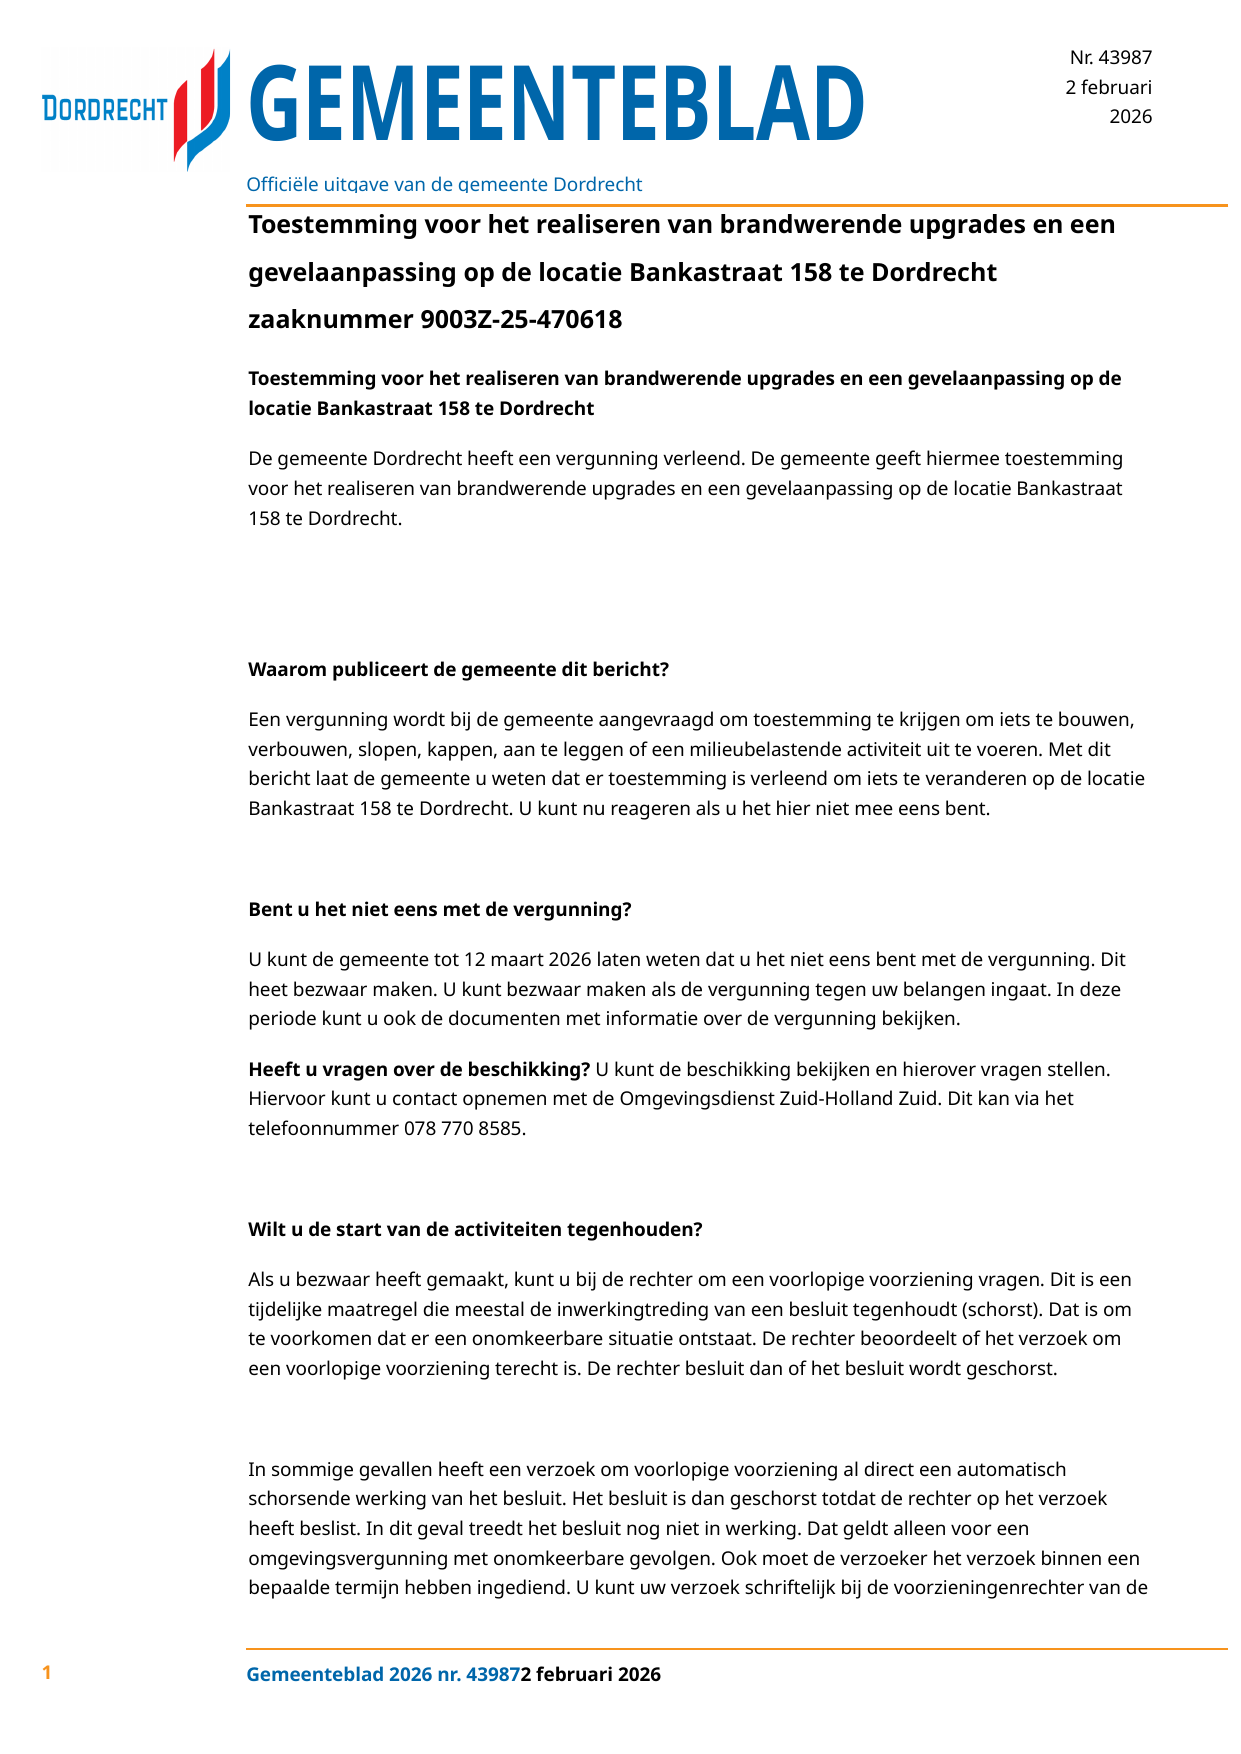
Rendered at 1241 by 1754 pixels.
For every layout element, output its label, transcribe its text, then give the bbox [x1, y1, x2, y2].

text Toestemming voor het realiseren van brandwerende upgrades en een gevelaanpassing op de locatie Bankastraat 158 te Dordrecht [248, 366, 1152, 421]
text Als u bezwaar heeft gemaakt, kunt u bij de rechter om een voorlopige voorziening vragen. Dit is een tijdelijke maatregel die meestal de inwerkingtreding van een besluit tegenhoudt (schorst). Dat is om te voorkomen dat er een onomkeerbare situatie ontstaat. De rechter beoordeelt of het verzoek om een voorlopige voorziening terecht is. De rechter besluit dan of het besluit wordt geschorst. [248, 1266, 1152, 1381]
text De gemeente Dordrecht heeft een vergunning verleend. De gemeente geeft hiermee toestemming voor het realiseren van brandwerende upgrades en een gevelaanpassing op de locatie Bankastraat 158 te Dordrecht. [248, 446, 1152, 530]
text Waarom publiceert de gemeente dit bericht? [248, 656, 1152, 682]
text Wilt u de start van de activiteiten tegenhouden? [248, 1216, 1152, 1242]
text Heeft u vragen over de beschikking? U kunt de beschikking bekijken en hierover vragen stellen. Hiervoor kunt u contact opnemen met de Omgevingsdienst Zuid-Holland Zuid. Dit kan via het telefoonnummer 078 770 8585. [248, 1056, 1152, 1141]
text Toestemming voor het realiseren van brandwerende upgrades en een gevelaanpassing op de locatie Bankastraat 158 te Dordrecht zaaknummer 9003Z-25-470618 [248, 207, 1152, 336]
picture [41, 47, 231, 172]
text U kunt de gemeente tot 12 maart 2026 laten weten dat u het niet eens bent met de vergunning. Dit heet bezwaar maken. U kunt bezwaar maken als de vergunning tegen uw belangen ingaat. In deze periode kunt u ook de documenten met informatie over de vergunning bekijken. [248, 946, 1152, 1031]
text In sommige gevallen heeft een verzoek om voorlopige voorziening al direct een automatisch schorsende werking van het besluit. Het besluit is dan geschorst totdat de rechter op het verzoek heeft beslist. In dit geval treedt het besluit nog niet in werking. Dat geldt alleen voor een omgevingsvergunning met onomkeerbare gevolgen. Ook moet de verzoeker het verzoek binnen een bepaalde termijn hebben ingediend. U kunt uw verzoek schriftelijk bij de voorzieningenrechter van de [248, 1456, 1152, 1600]
text Een vergunning wordt bij de gemeente aangevraagd om toestemming te krijgen om iets te bouwen, verbouwen, slopen, kappen, aan te leggen of een milieubelastende activiteit uit te voeren. Met dit bericht laat de gemeente u weten dat er toestemming is verleend om iets te veranderen op de locatie Bankastraat 158 te Dordrecht. U kunt nu reageren als u het hier niet mee eens bent. [248, 706, 1152, 821]
text Bent u het niet eens met de vergunning? [248, 896, 1152, 922]
